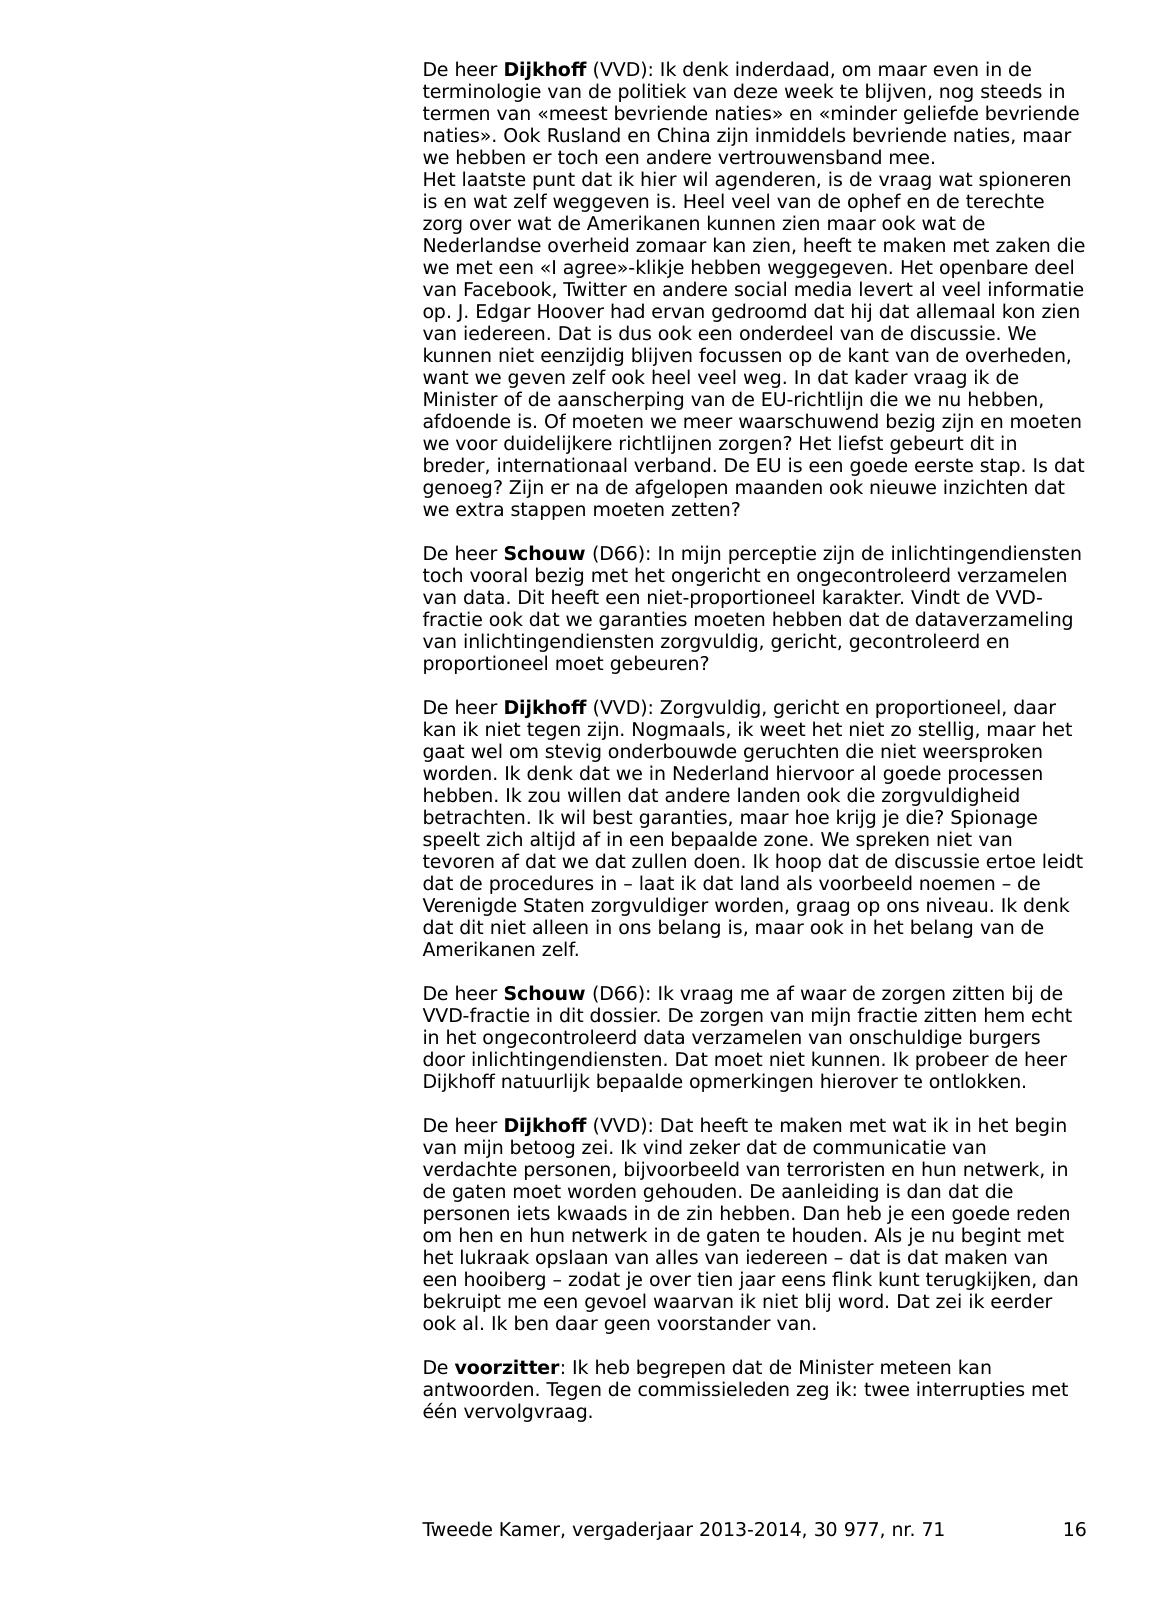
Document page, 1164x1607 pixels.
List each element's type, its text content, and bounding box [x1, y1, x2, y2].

text De heer Dijkhoff (VVD): Ik denk inderdaad, om maar even in de terminologie van de politiek van deze week te blijven, nog steeds in termen van «meest bevriende naties» en «minder geliefde bevriende naties». Ook Rusland en China zijn inmiddels bevriende naties, maar we hebben er toch een andere vertrouwensband mee. [422, 59, 1087, 169]
text Het laatste punt dat ik hier wil agenderen, is de vraag wat spioneren is en wat zelf weggeven is. Heel veel van de ophef en de terechte zorg over wat de Amerikanen kunnen zien maar ook wat de Nederlandse overheid zomaar kan zien, heeft te maken met zaken die we met een «I agree»-klikje hebben weggegeven. Het openbare deel van Facebook, Twitter en andere social media levert al veel informatie op. J. Edgar Hoover had ervan gedroomd dat hij dat allemaal kon zien van iedereen. Dat is dus ook een onderdeel van de discussie. We kunnen niet eenzijdig blijven focussen op de kant van de overheden, want we geven zelf ook heel veel weg. In dat kader vraag ik de Minister of de aanscherping van de EU-richtlijn die we nu hebben, afdoende is. Of moeten we meer waarschuwend bezig zijn en moeten we voor duidelijkere richtlijnen zorgen? Het liefst gebeurt dit in breder, internationaal verband. De EU is een goede eerste stap. Is dat genoeg? Zijn er na de afgelopen maanden ook nieuwe inzichten dat we extra stappen moeten zetten? [422, 169, 1087, 521]
text De heer Dijkhoff (VVD): Dat heeft te maken met wat ik in het begin van mijn betoog zei. Ik vind zeker dat de communicatie van verdachte personen, bijvoorbeeld van terroristen en hun netwerk, in de gaten moet worden gehouden. De aanleiding is dan dat die personen iets kwaads in de zin hebben. Dan heb je een goede reden om hen en hun netwerk in de gaten te houden. Als je nu begint met het lukraak opslaan van alles van iedereen – dat is dat maken van een hooiberg – zodat je over tien jaar eens flink kunt terugkijken, dan bekruipt me een gevoel waarvan ik niet blij word. Dat zei ik eerder ook al. Ik ben daar geen voorstander van. [422, 1115, 1087, 1335]
text De heer Dijkhoff (VVD): Zorgvuldig, gericht en proportioneel, daar kan ik niet tegen zijn. Nogmaals, ik weet het niet zo stellig, maar het gaat wel om stevig onderbouwde geruchten die niet weersproken worden. Ik denk dat we in Nederland hiervoor al goede processen hebben. Ik zou willen dat andere landen ook die zorgvuldigheid betrachten. Ik wil best garanties, maar hoe krijg je die? Spionage speelt zich altijd af in een bepaalde zone. We spreken niet van tevoren af dat we dat zullen doen. Ik hoop dat de discussie ertoe leidt dat de procedures in – laat ik dat land als voorbeeld noemen – de Verenigde Staten zorgvuldiger worden, graag op ons niveau. Ik denk dat dit niet alleen in ons belang is, maar ook in het belang van de Amerikanen zelf. [422, 697, 1087, 961]
text De heer Schouw (D66): In mijn perceptie zijn de inlichtingendiensten toch vooral bezig met het ongericht en ongecontroleerd verzamelen van data. Dit heeft een niet-proportioneel karakter. Vindt de VVD-fractie ook dat we garanties moeten hebben dat de dataverzameling van inlichtingendiensten zorgvuldig, gericht, gecontroleerd en proportioneel moet gebeuren? [422, 543, 1087, 675]
text De voorzitter: Ik heb begrepen dat de Minister meteen kan antwoorden. Tegen de commissieleden zeg ik: twee interrupties met één vervolgvraag. [422, 1357, 1087, 1423]
text De heer Schouw (D66): Ik vraag me af waar de zorgen zitten bij de VVD-fractie in dit dossier. De zorgen van mijn fractie zitten hem echt in het ongecontroleerd data verzamelen van onschuldige burgers door inlichtingendiensten. Dat moet niet kunnen. Ik probeer de heer Dijkhoff natuurlijk bepaalde opmerkingen hierover te ontlokken. [422, 983, 1087, 1093]
